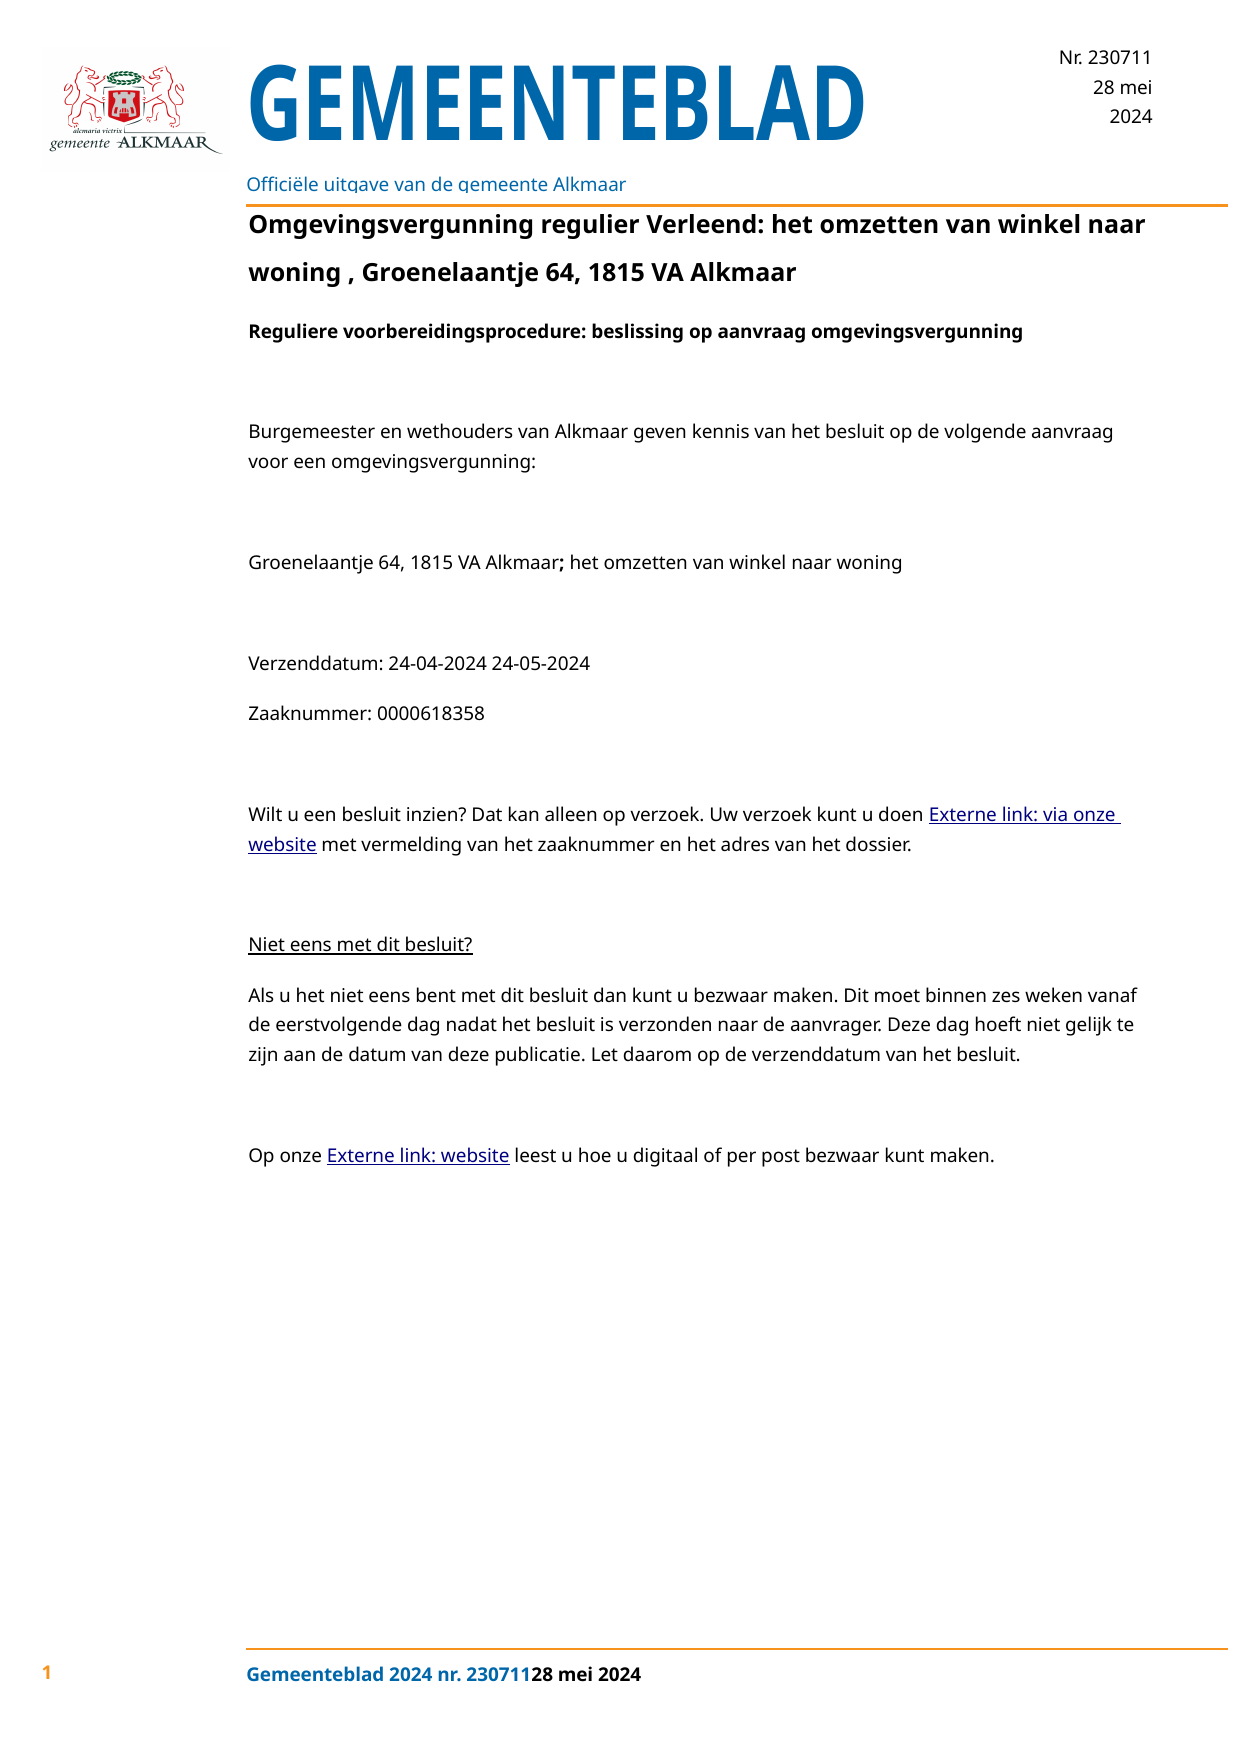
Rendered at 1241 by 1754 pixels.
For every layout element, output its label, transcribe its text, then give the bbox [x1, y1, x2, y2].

text Omgevingsvergunning regulier Verleend: het omzetten van winkel naar woning , Groenelaantje 64, 1815 VA Alkmaar [248, 207, 1152, 288]
text Niet eens met dit besluit? [248, 932, 1152, 957]
text Verzenddatum: 24-04-2024 24-05-2024 [248, 650, 1152, 676]
text Burgemeester en wethouders van Alkmaar geven kennis van het besluit op de volgende aanvraag voor een omgevingsvergunning: [248, 419, 1152, 474]
text Groenelaantje 64, 1815 VA Alkmaar; het omzetten van winkel naar woning [248, 549, 1152, 575]
text Als u het niet eens bent met dit besluit dan kunt u bezwaar maken. Dit moet binnen zes weken vanaf de eerstvolgende dag nadat het besluit is verzonden naar de aanvrager. Deze dag hoeft niet gelijk te zijn aan de datum van deze publicatie. Let daarom op de verzenddatum van het besluit. [248, 982, 1152, 1067]
picture [41, 47, 231, 172]
text Op onze Externe link: website leest u hoe u digitaal of per post bezwaar kunt maken. [248, 1142, 1152, 1168]
text Wilt u een besluit inzien? Dat kan alleen op verzoek. Uw verzoek kunt u doen Externe link: via onze website met vermelding van het zaaknummer en het adres van het dossier. [248, 801, 1152, 857]
text Zaaknummer: 0000618358 [248, 700, 1152, 726]
text Reguliere voorbereidingsprocedure: beslissing op aanvraag omgevingsvergunning [248, 318, 1152, 344]
